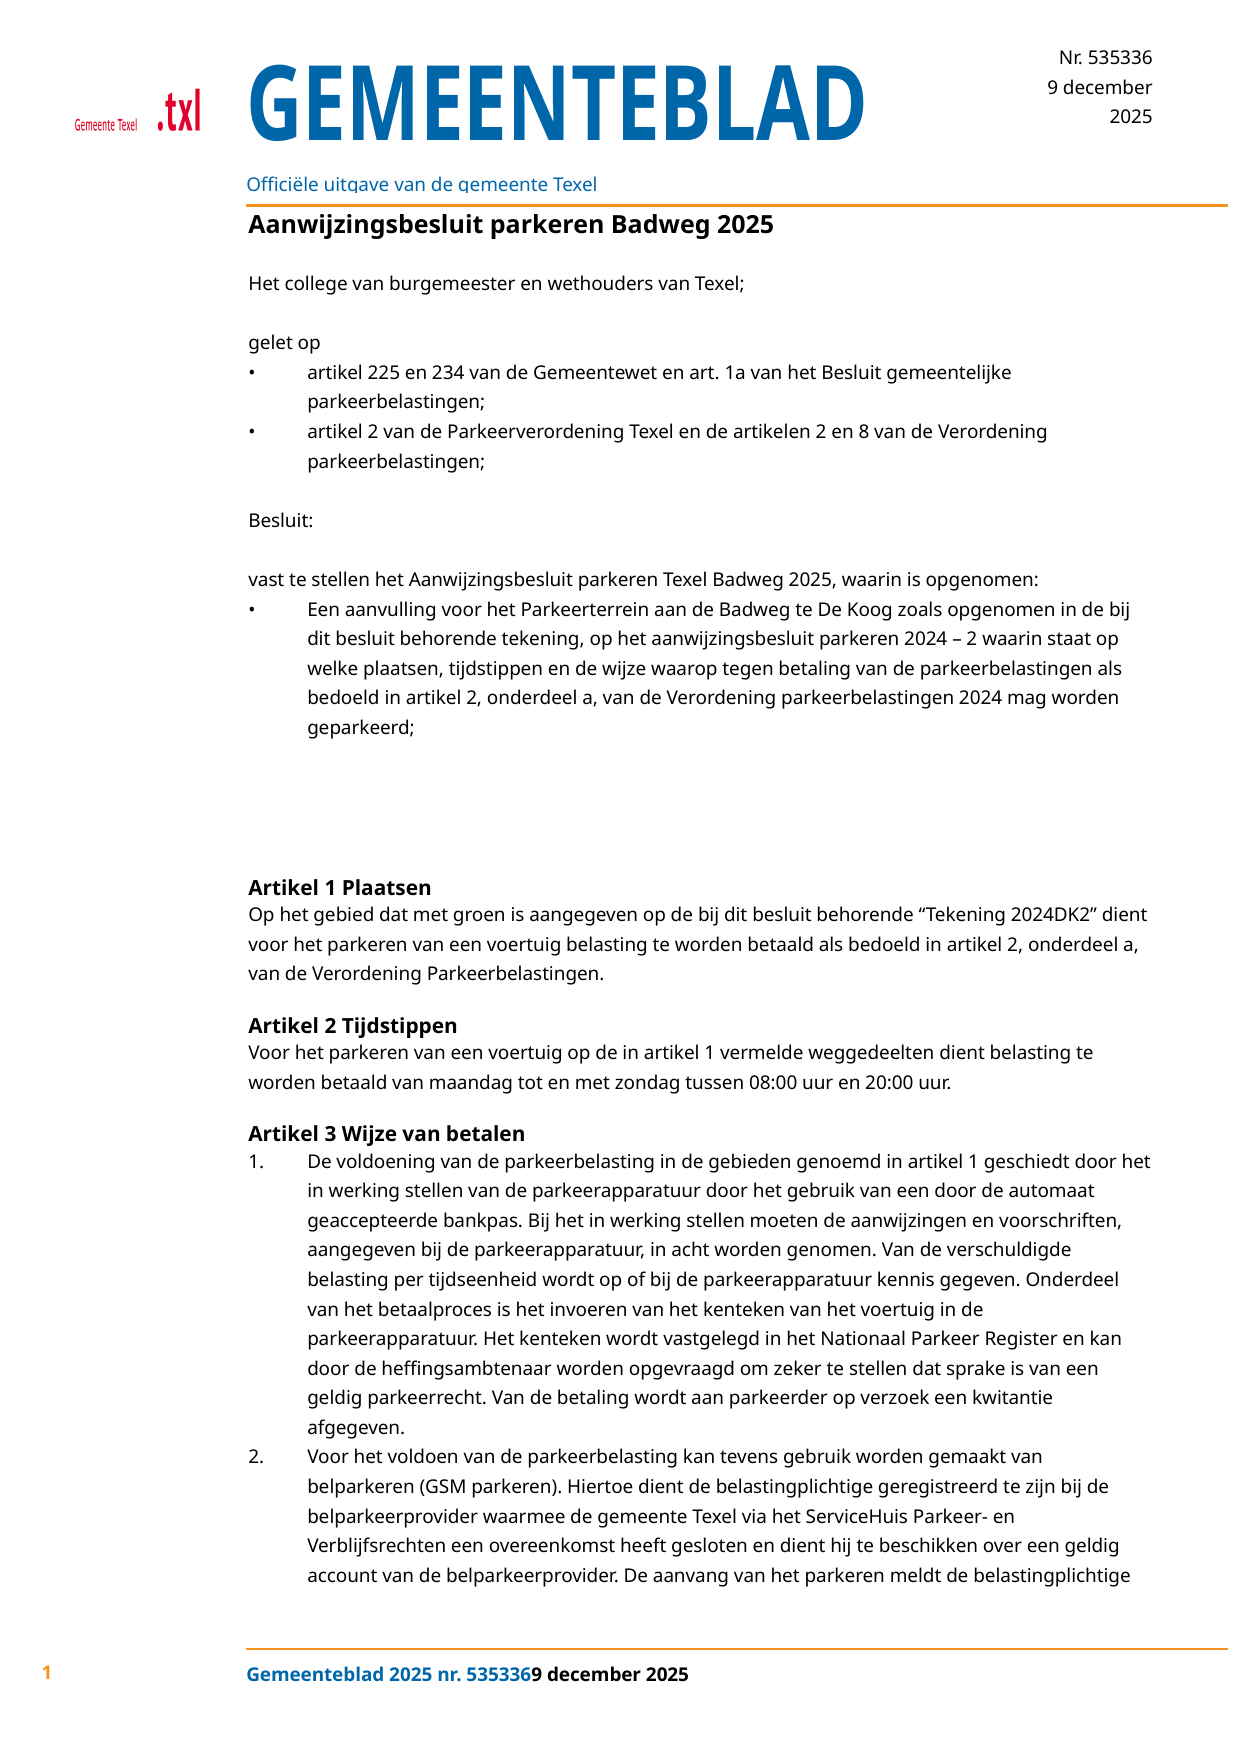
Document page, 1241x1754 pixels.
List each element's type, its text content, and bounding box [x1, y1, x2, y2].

list Een aanvulling voor het Parkeerterrein aan de Badweg te De Koog zoals opgenomen in de bij dit besluit behorende tekening, op het aanwijzingsbesluit parkeren 2024 – 2 waarin staat op welke plaatsen, tijdstippen en de wijze waarop tegen betaling van de parkeerbelastingen als bedoeld in artikel 2, onderdeel a, van de Verordening parkeerbelastingen 2024 mag worden geparkeerd; [248, 596, 1152, 740]
text Artikel 2 Tijdstippen [248, 1011, 1152, 1039]
list De voldoening van de parkeerbelasting in de gebieden genoemd in artikel 1 geschiedt door het in werking stellen van de parkeerapparatuur door het gebruik van een door de automaat geaccepteerde bankpas. Bij het in werking stellen moeten de aanwijzingen en voorschriften, aangegeven bij de parkeerapparatuur, in acht worden genomen. Van de verschuldigde belasting per tijdseenheid wordt op of bij de parkeerapparatuur kennis gegeven. Onderdeel van het betaalproces is het invoeren van het kenteken van het voertuig in de parkeerapparatuur. Het kenteken wordt vastgelegd in het Nationaal Parkeer Register en kan door de heffingsambtenaar worden opgevraagd om zeker te stellen dat sprake is van een geldig parkeerrecht. Van de betaling wordt aan parkeerder op verzoek een kwitantie afgegeven. [248, 1148, 1152, 1440]
text Op het gebied dat met groen is aangegeven op de bij dit besluit behorende “Tekening 2024DK2” dient voor het parkeren van een voertuig belasting te worden betaald als bedoeld in artikel 2, onderdeel a, van de Verordening Parkeerbelastingen. [248, 901, 1152, 986]
text vast te stellen het Aanwijzingsbesluit parkeren Texel Badweg 2025, waarin is opgenomen: [248, 566, 1152, 592]
text Aanwijzingsbesluit parkeren Badweg 2025 [248, 207, 1152, 241]
text Voor het parkeren van een voertuig op de in artikel 1 vermelde weggedeelten dient belasting te worden betaald van maandag tot en met zondag tussen 08:00 uur en 20:00 uur. [248, 1039, 1152, 1095]
text Artikel 3 Wijze van betalen [248, 1119, 1152, 1148]
text gelet op [248, 329, 1152, 355]
text Besluit: [248, 507, 1152, 533]
text Artikel 1 Plaatsen [248, 873, 1152, 901]
text Het college van burgemeester en wethouders van Texel; [248, 270, 1152, 296]
list artikel 2 van de Parkeerverordening Texel en de artikelen 2 en 8 van de Verordening parkeerbelastingen; [248, 418, 1152, 473]
list artikel 225 en 234 van de Gemeentewet en art. 1a van het Besluit gemeentelijke parkeerbelastingen; [248, 359, 1152, 414]
picture [41, 47, 231, 172]
list Voor het voldoen van de parkeerbelasting kan tevens gebruik worden gemaakt van belparkeren (GSM parkeren). Hiertoe dient de belastingplichtige geregistreerd te zijn bij de belparkeerprovider waarmee de gemeente Texel via het ServiceHuis Parkeer- en Verblijfsrechten een overeenkomst heeft gesloten en dient hij te beschikken over een geldig account van de belparkeerprovider. De aanvang van het parkeren meldt de belastingplichtige [248, 1444, 1152, 1588]
